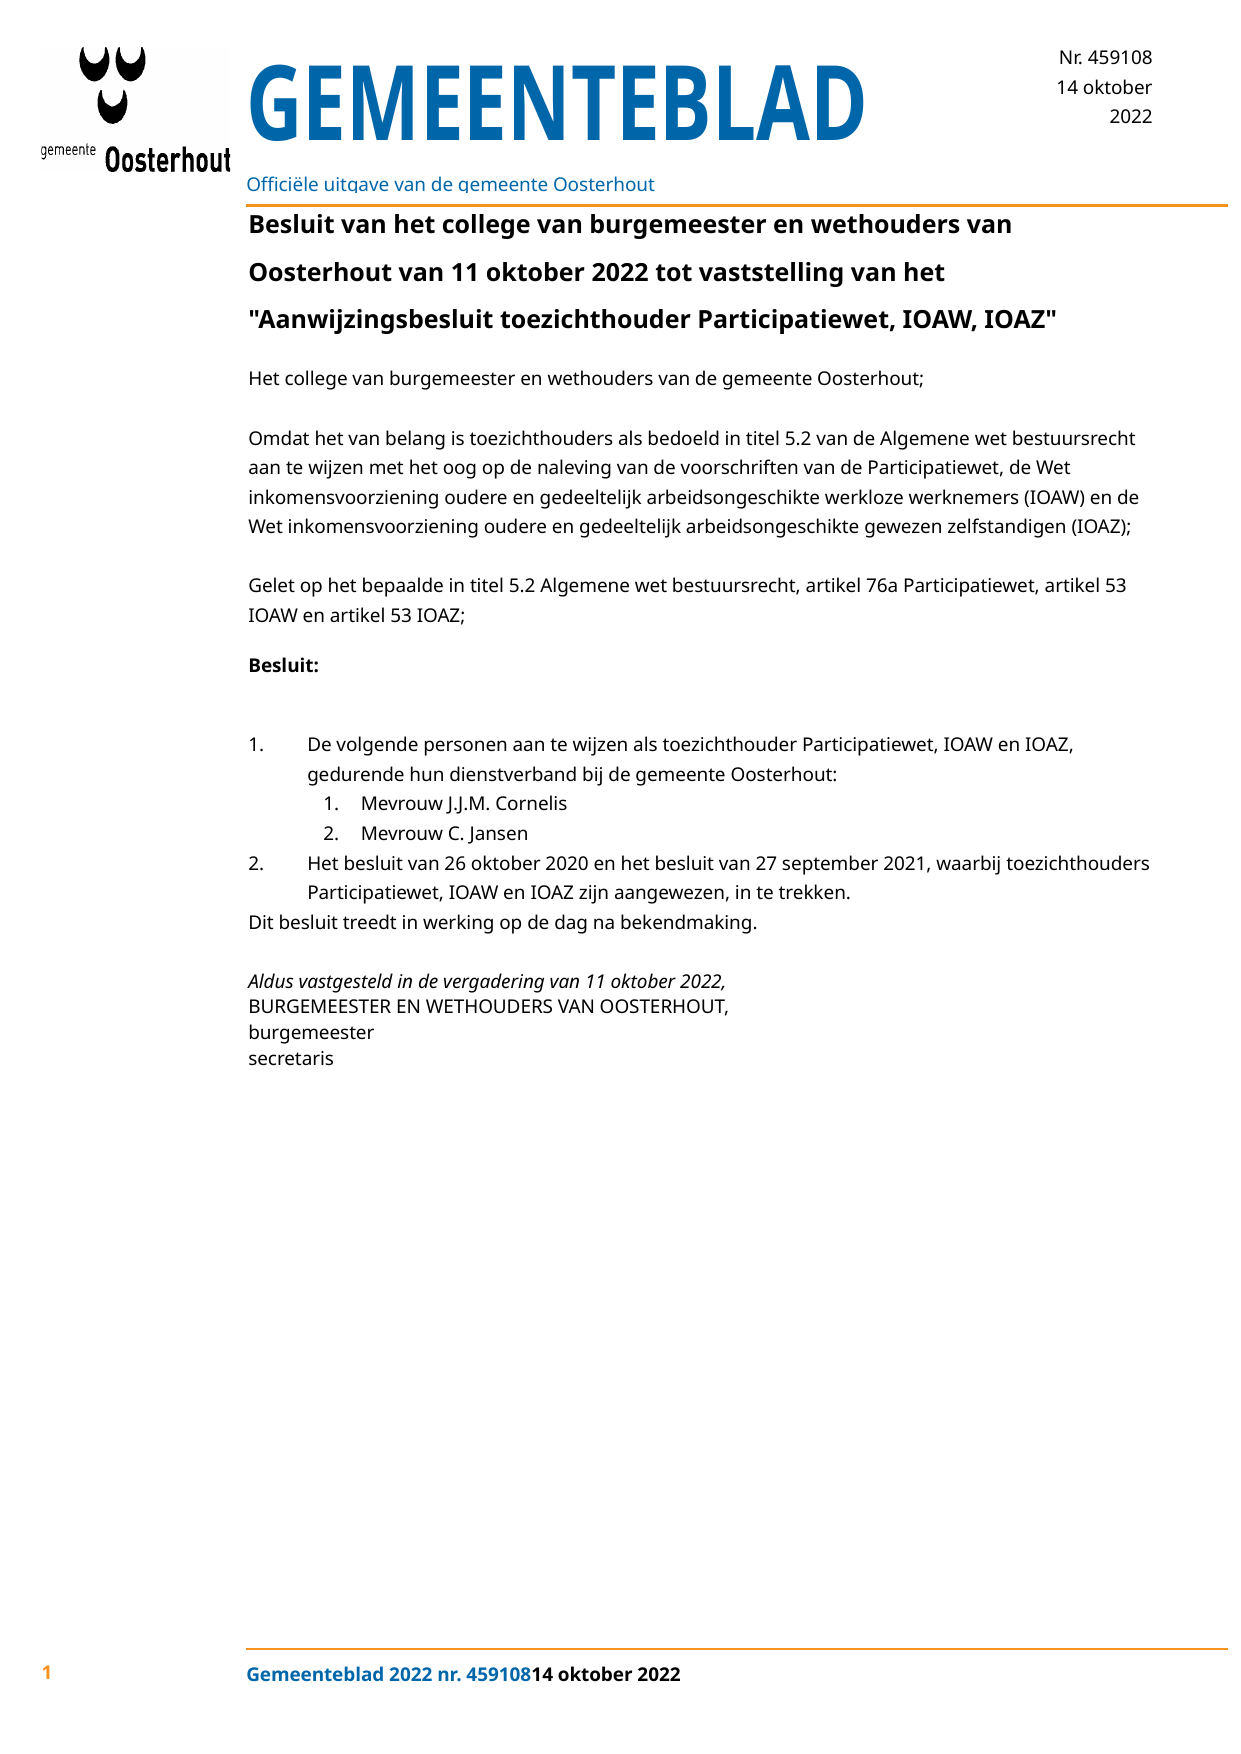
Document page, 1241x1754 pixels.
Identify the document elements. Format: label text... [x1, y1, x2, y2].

text Omdat het van belang is toezichthouders als bedoeld in titel 5.2 van de Algemene wet bestuursrecht aan te wijzen met het oog op de naleving van de voorschriften van de Participatiewet, de Wet inkomensvoorziening oudere en gedeeltelijk arbeidsongeschikte werkloze werknemers (IOAW) en de Wet inkomensvoorziening oudere en gedeeltelijk arbeidsongeschikte gewezen zelfstandigen (IOAZ); [248, 425, 1152, 539]
text Aldus vastgesteld in de vergadering van 11 oktober 2022, [248, 968, 1152, 994]
list Het besluit van 26 oktober 2020 en het besluit van 27 september 2021, waarbij toezichthouders Participatiewet, IOAW en IOAZ zijn aangewezen, in te trekken. [248, 850, 1152, 905]
list De volgende personen aan te wijzen als toezichthouder Participatiewet, IOAW en IOAZ, gedurende hun dienstverband bij de gemeente Oosterhout: [248, 731, 1152, 787]
text burgemeester [248, 1019, 1152, 1045]
text Besluit: [248, 652, 1152, 678]
text BURGEMEESTER EN WETHOUDERS VAN OOSTERHOUT, [248, 994, 1152, 1019]
text Gelet op het bepaalde in titel 5.2 Algemene wet bestuursrecht, artikel 76a Participatiewet, artikel 53 IOAW en artikel 53 IOAZ; [248, 573, 1152, 628]
list Mevrouw C. Jansen [323, 820, 1152, 846]
text Besluit van het college van burgemeester en wethouders van Oosterhout van 11 oktober 2022 tot vaststelling van het "Aanwijzingsbesluit toezichthouder Participatiewet, IOAW, IOAZ" [248, 207, 1152, 336]
text secretaris [248, 1045, 1152, 1071]
text Het college van burgemeester en wethouders van de gemeente Oosterhout; [248, 366, 1152, 391]
text Dit besluit treedt in werking op de dag na bekendmaking. [248, 909, 1152, 934]
list Mevrouw J.J.M. Cornelis [323, 791, 1152, 816]
picture [41, 47, 231, 172]
